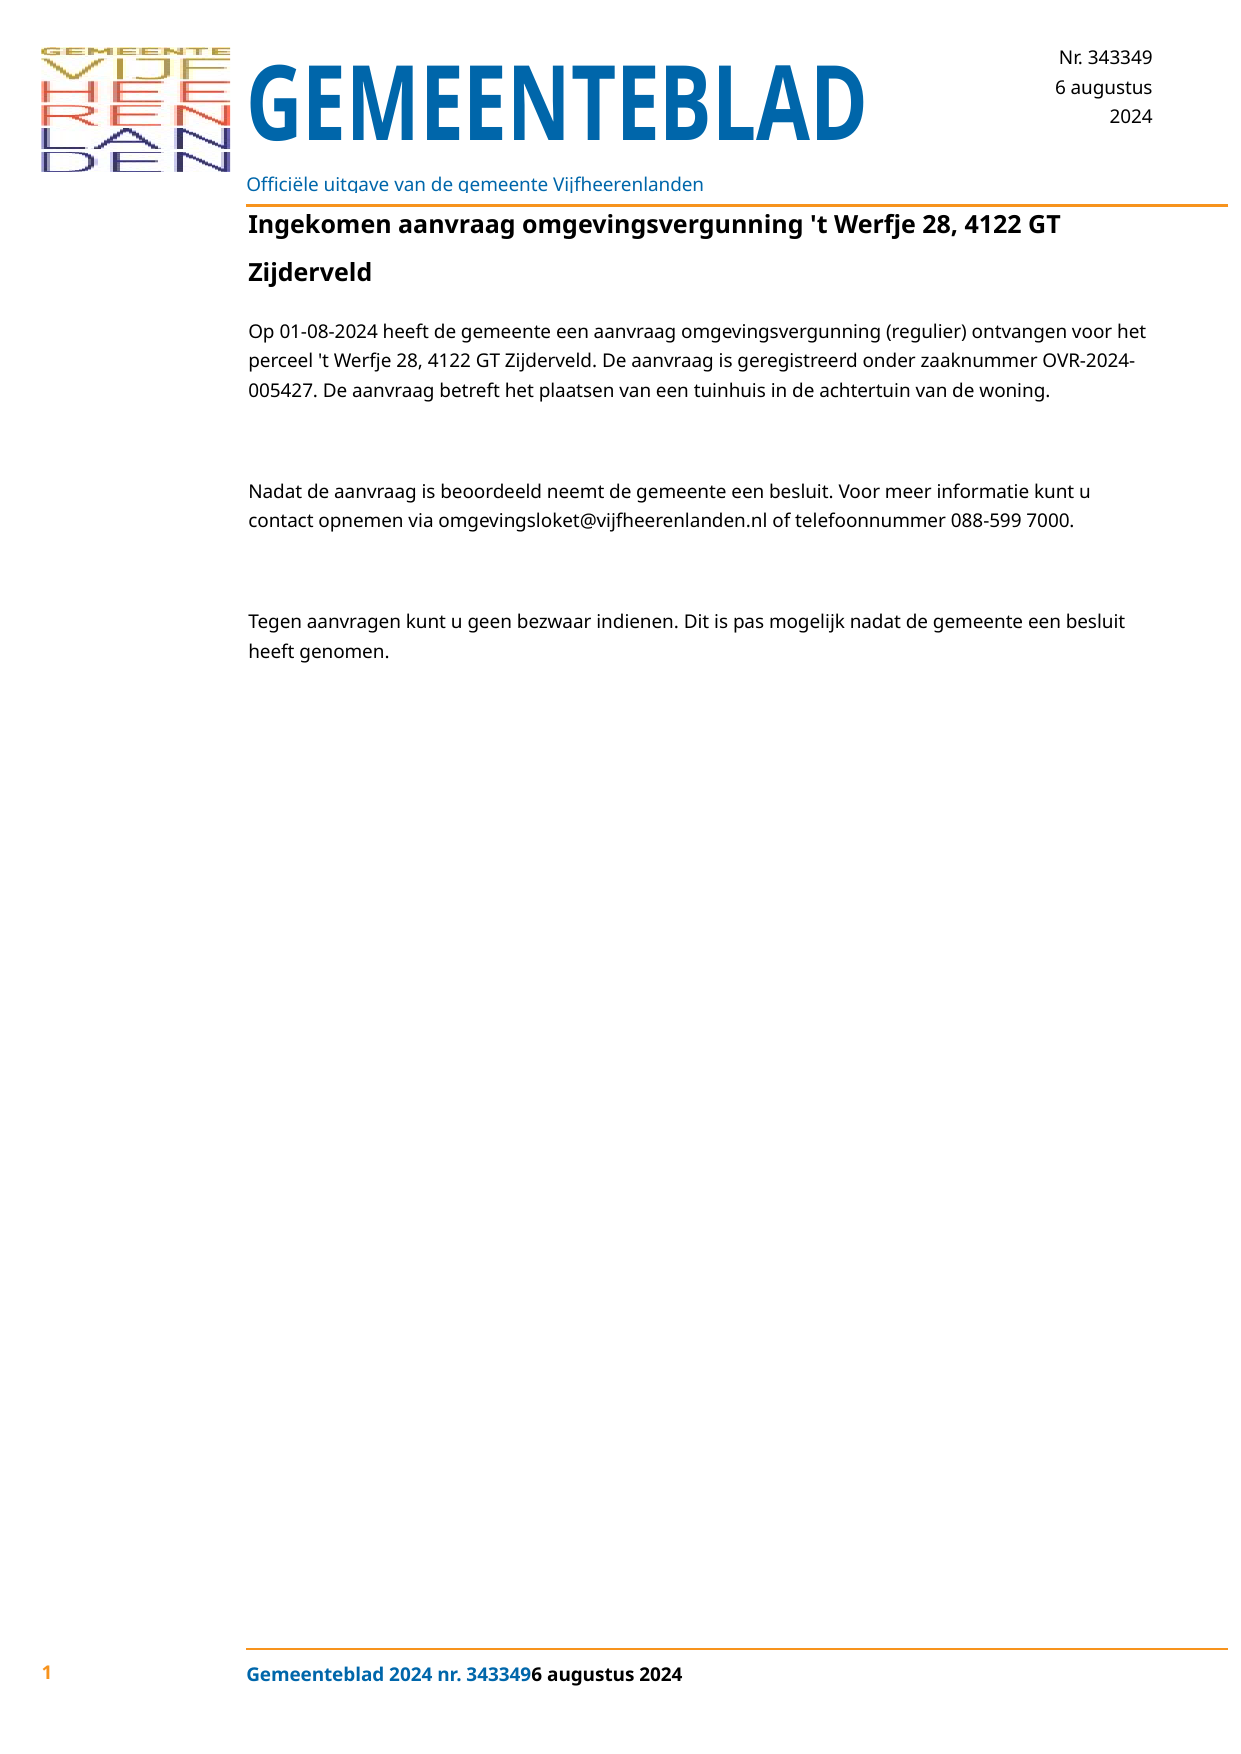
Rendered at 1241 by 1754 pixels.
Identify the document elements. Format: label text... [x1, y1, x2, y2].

text Op 01-08-2024 heeft de gemeente een aanvraag omgevingsvergunning (regulier) ontvangen voor het perceel 't Werfje 28, 4122 GT Zijderveld. De aanvraag is geregistreerd onder zaaknummer OVR-2024-005427. De aanvraag betreft het plaatsen van een tuinhuis in de achtertuin van de woning. [248, 318, 1152, 403]
text Tegen aanvragen kunt u geen bezwaar indienen. Dit is pas mogelijk nadat de gemeente een besluit heeft genomen. [248, 608, 1152, 664]
text Ingekomen aanvraag omgevingsvergunning 't Werfje 28, 4122 GT Zijderveld [248, 207, 1152, 288]
picture [41, 47, 231, 172]
text Nadat de aanvraag is beoordeeld neemt de gemeente een besluit. Voor meer informatie kunt u contact opnemen via omgevingsloket@vijfheerenlanden.nl of telefoonnummer 088-599 7000. [248, 478, 1152, 533]
